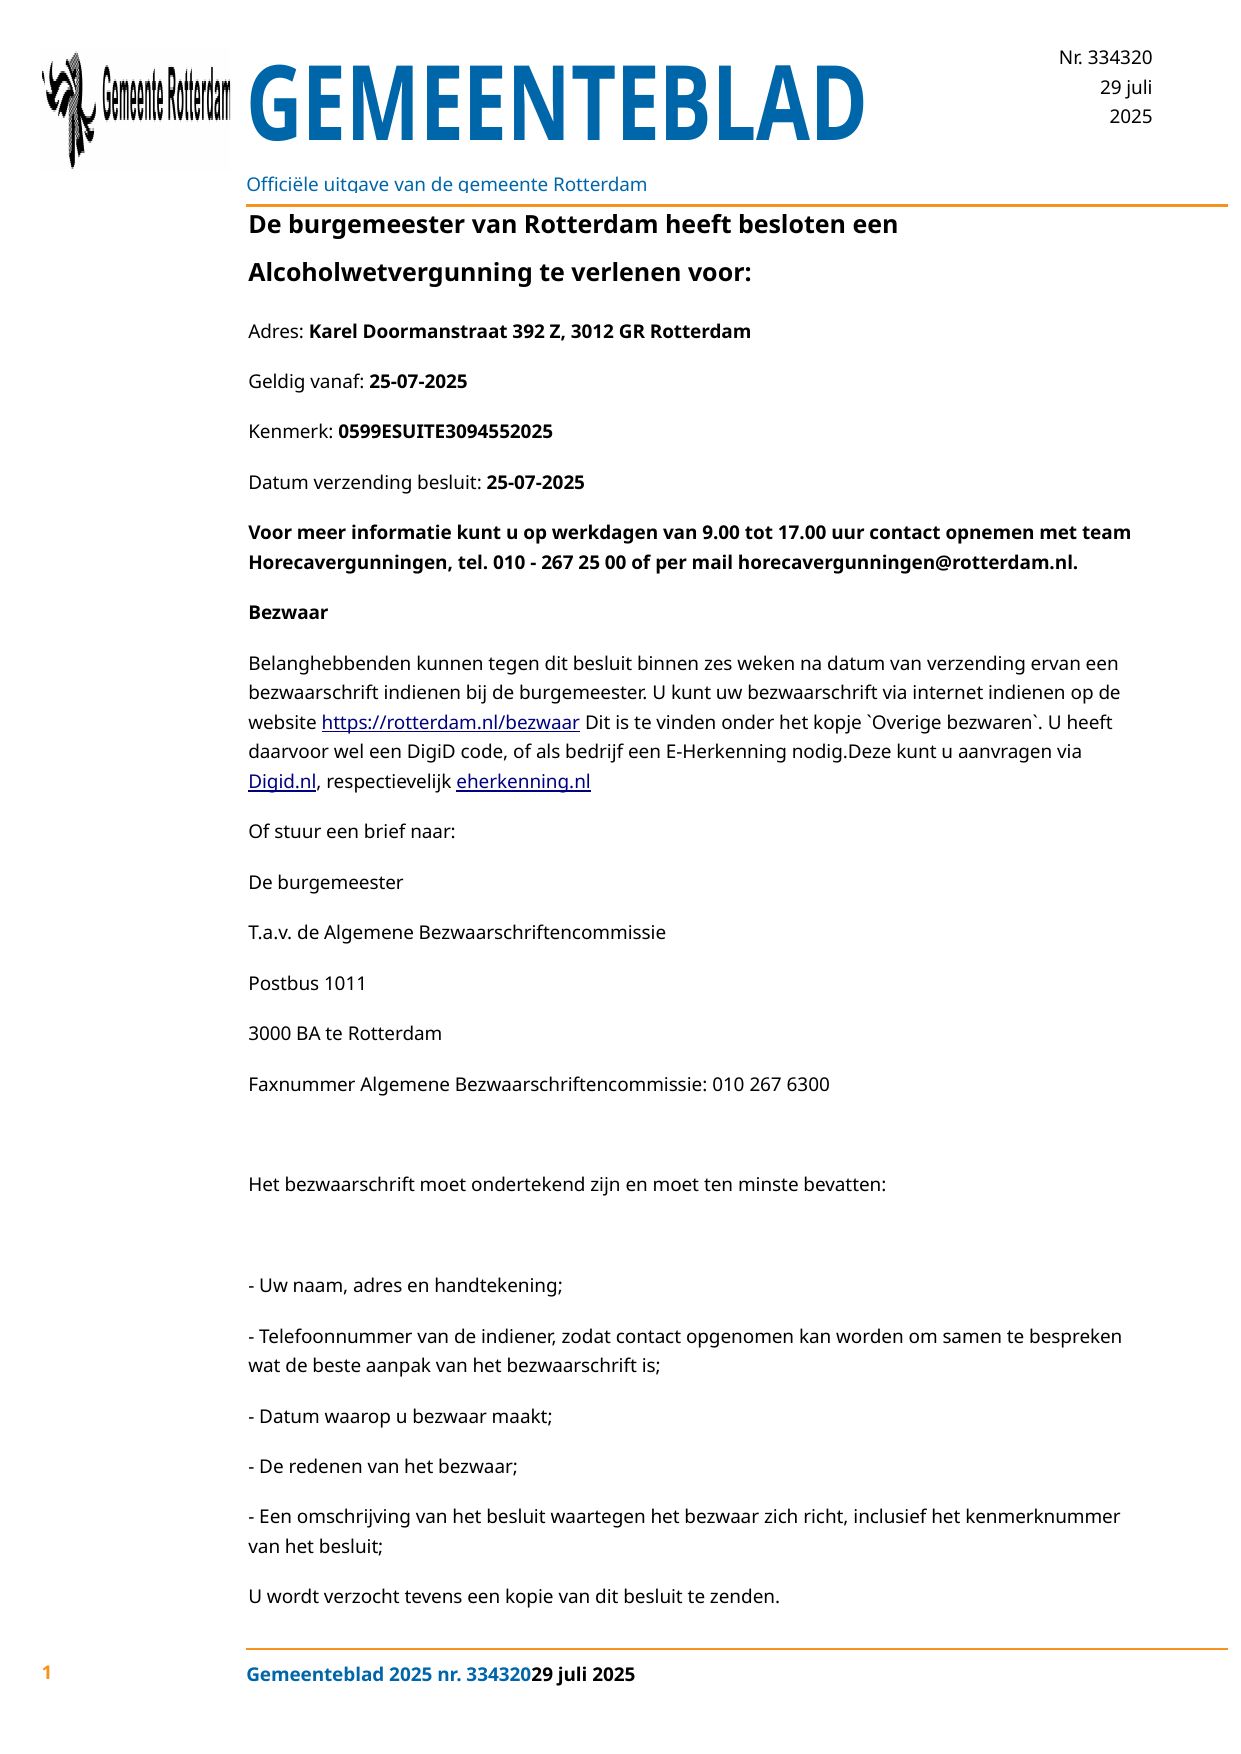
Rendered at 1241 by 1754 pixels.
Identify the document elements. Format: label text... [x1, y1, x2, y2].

text - Telefoonnummer van de indiener, zodat contact opgenomen kan worden om samen te bespreken wat de beste aanpak van het bezwaarschrift is; [248, 1323, 1152, 1378]
text Kenmerk: 0599ESUITE3094552025 [248, 419, 1152, 444]
text U wordt verzocht tevens een kopie van dit besluit te zenden. [248, 1584, 1152, 1609]
text Faxnummer Algemene Bezwaarschriftencommissie: 010 267 6300 [248, 1071, 1152, 1097]
text - Een omschrijving van het besluit waartegen het bezwaar zich richt, inclusief het kenmerknummer van het besluit; [248, 1504, 1152, 1559]
text Adres: Karel Doormanstraat 392 Z, 3012 GR Rotterdam [248, 318, 1152, 344]
text - Datum waarop u bezwaar maakt; [248, 1403, 1152, 1429]
text - Uw naam, adres en handtekening; [248, 1272, 1152, 1298]
text Datum verzending besluit: 25-07-2025 [248, 469, 1152, 495]
text De burgemeester [248, 869, 1152, 895]
text Of stuur een brief naar: [248, 819, 1152, 844]
text Belanghebbenden kunnen tegen dit besluit binnen zes weken na datum van verzending ervan een bezwaarschrift indienen bij de burgemeester. U kunt uw bezwaarschrift via internet indienen op de website https://rotterdam.nl/bezwaar Dit is te vinden onder het kopje `Overige bezwaren`. U heeft daarvoor wel een DigiD code, of als bedrijf een E-Herkenning nodig.Deze kunt u aanvragen via Digid.nl, respectievelijk eherkenning.nl [248, 650, 1152, 794]
text De burgemeester van Rotterdam heeft besloten een Alcoholwetvergunning te verlenen voor: [248, 207, 1152, 288]
text Geldig vanaf: 25-07-2025 [248, 368, 1152, 394]
text Bezwaar [248, 599, 1152, 625]
text Postbus 1011 [248, 970, 1152, 996]
text - De redenen van het bezwaar; [248, 1453, 1152, 1479]
text Het bezwaarschrift moet ondertekend zijn en moet ten minste bevatten: [248, 1172, 1152, 1197]
text T.a.v. de Algemene Bezwaarschriftencommissie [248, 919, 1152, 945]
picture [41, 47, 231, 172]
text Voor meer informatie kunt u op werkdagen van 9.00 tot 17.00 uur contact opnemen met team Horecavergunningen, tel. 010 - 267 25 00 of per mail horecavergunningen@rotterdam.nl. [248, 519, 1152, 575]
text 3000 BA te Rotterdam [248, 1020, 1152, 1046]
